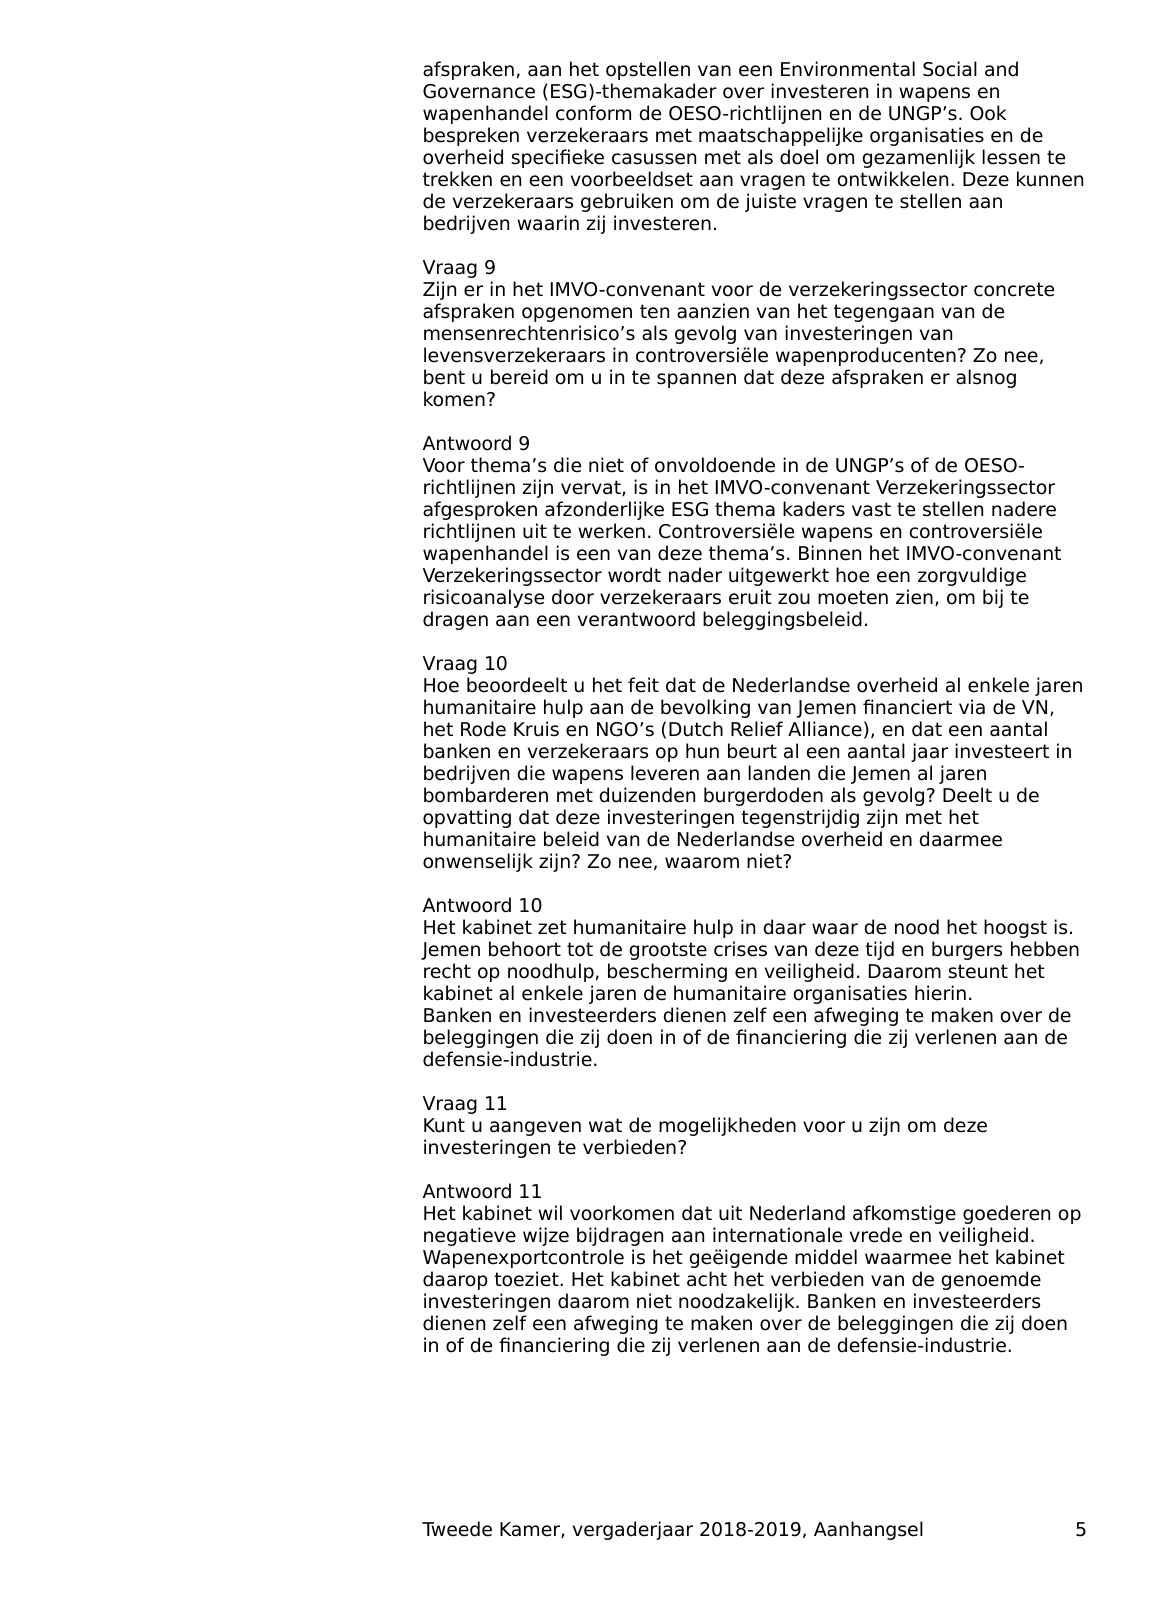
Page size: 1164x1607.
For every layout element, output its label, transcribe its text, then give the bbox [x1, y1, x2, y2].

text Antwoord 9 [422, 433, 1087, 455]
text Antwoord 10 [422, 895, 1087, 917]
text Het kabinet zet humanitaire hulp in daar waar de nood het hoogst is. Jemen behoort tot de grootste crises van deze tijd en burgers hebben recht op noodhulp, bescherming en veiligheid. Daarom steunt het kabinet al enkele jaren de humanitaire organisaties hierin. [422, 917, 1087, 1005]
text Zijn er in het IMVO-convenant voor de verzekeringssector concrete afspraken opgenomen ten aanzien van het tegengaan van de mensenrechtenrisico’s als gevolg van investeringen van levensverzekeraars in controversiële wapenproducenten? Zo nee, bent u bereid om u in te spannen dat deze afspraken er alsnog komen? [422, 279, 1087, 411]
text Vraag 11 [422, 1093, 1087, 1115]
text Voor thema’s die niet of onvoldoende in de UNGP’s of de OESO-richtlijnen zijn vervat, is in het IMVO-convenant Verzekeringssector afgesproken afzonderlijke ESG thema kaders vast te stellen nadere richtlijnen uit te werken. Controversiële wapens en controversiële wapenhandel is een van deze thema’s. Binnen het IMVO-convenant Verzekeringssector wordt nader uitgewerkt hoe een zorgvuldige risicoanalyse door verzekeraars eruit zou moeten zien, om bij te dragen aan een verantwoord beleggingsbeleid. [422, 455, 1087, 631]
text Vraag 10 [422, 653, 1087, 675]
text Hoe beoordeelt u het feit dat de Nederlandse overheid al enkele jaren humanitaire hulp aan de bevolking van Jemen financiert via de VN, het Rode Kruis en NGO’s (Dutch Relief Alliance), en dat een aantal banken en verzekeraars op hun beurt al een aantal jaar investeert in bedrijven die wapens leveren aan landen die Jemen al jaren bombarderen met duizenden burgerdoden als gevolg? Deelt u de opvatting dat deze investeringen tegenstrijdig zijn met het humanitaire beleid van de Nederlandse overheid en daarmee onwenselijk zijn? Zo nee, waarom niet? [422, 675, 1087, 873]
text Banken en investeerders dienen zelf een afweging te maken over de beleggingen die zij doen in of de financiering die zij verlenen aan de defensie-industrie. [422, 1005, 1087, 1071]
text afspraken, aan het opstellen van een Environmental Social and Governance (ESG)-themakader over investeren in wapens en wapenhandel conform de OESO-richtlijnen en de UNGP’s. Ook bespreken verzekeraars met maatschappelijke organisaties en de overheid specifieke casussen met als doel om gezamenlijk lessen te trekken en een voorbeeldset aan vragen te ontwikkelen. Deze kunnen de verzekeraars gebruiken om de juiste vragen te stellen aan bedrijven waarin zij investeren. [422, 59, 1087, 235]
text Vraag 9 [422, 257, 1087, 279]
text Het kabinet wil voorkomen dat uit Nederland afkomstige goederen op negatieve wijze bijdragen aan internationale vrede en veiligheid. Wapenexportcontrole is het geëigende middel waarmee het kabinet daarop toeziet. Het kabinet acht het verbieden van de genoemde investeringen daarom niet noodzakelijk. Banken en investeerders dienen zelf een afweging te maken over de beleggingen die zij doen in of de financiering die zij verlenen aan de defensie-industrie. [422, 1203, 1087, 1357]
text Antwoord 11 [422, 1181, 1087, 1203]
text Kunt u aangeven wat de mogelijkheden voor u zijn om deze investeringen te verbieden? [422, 1115, 1087, 1159]
